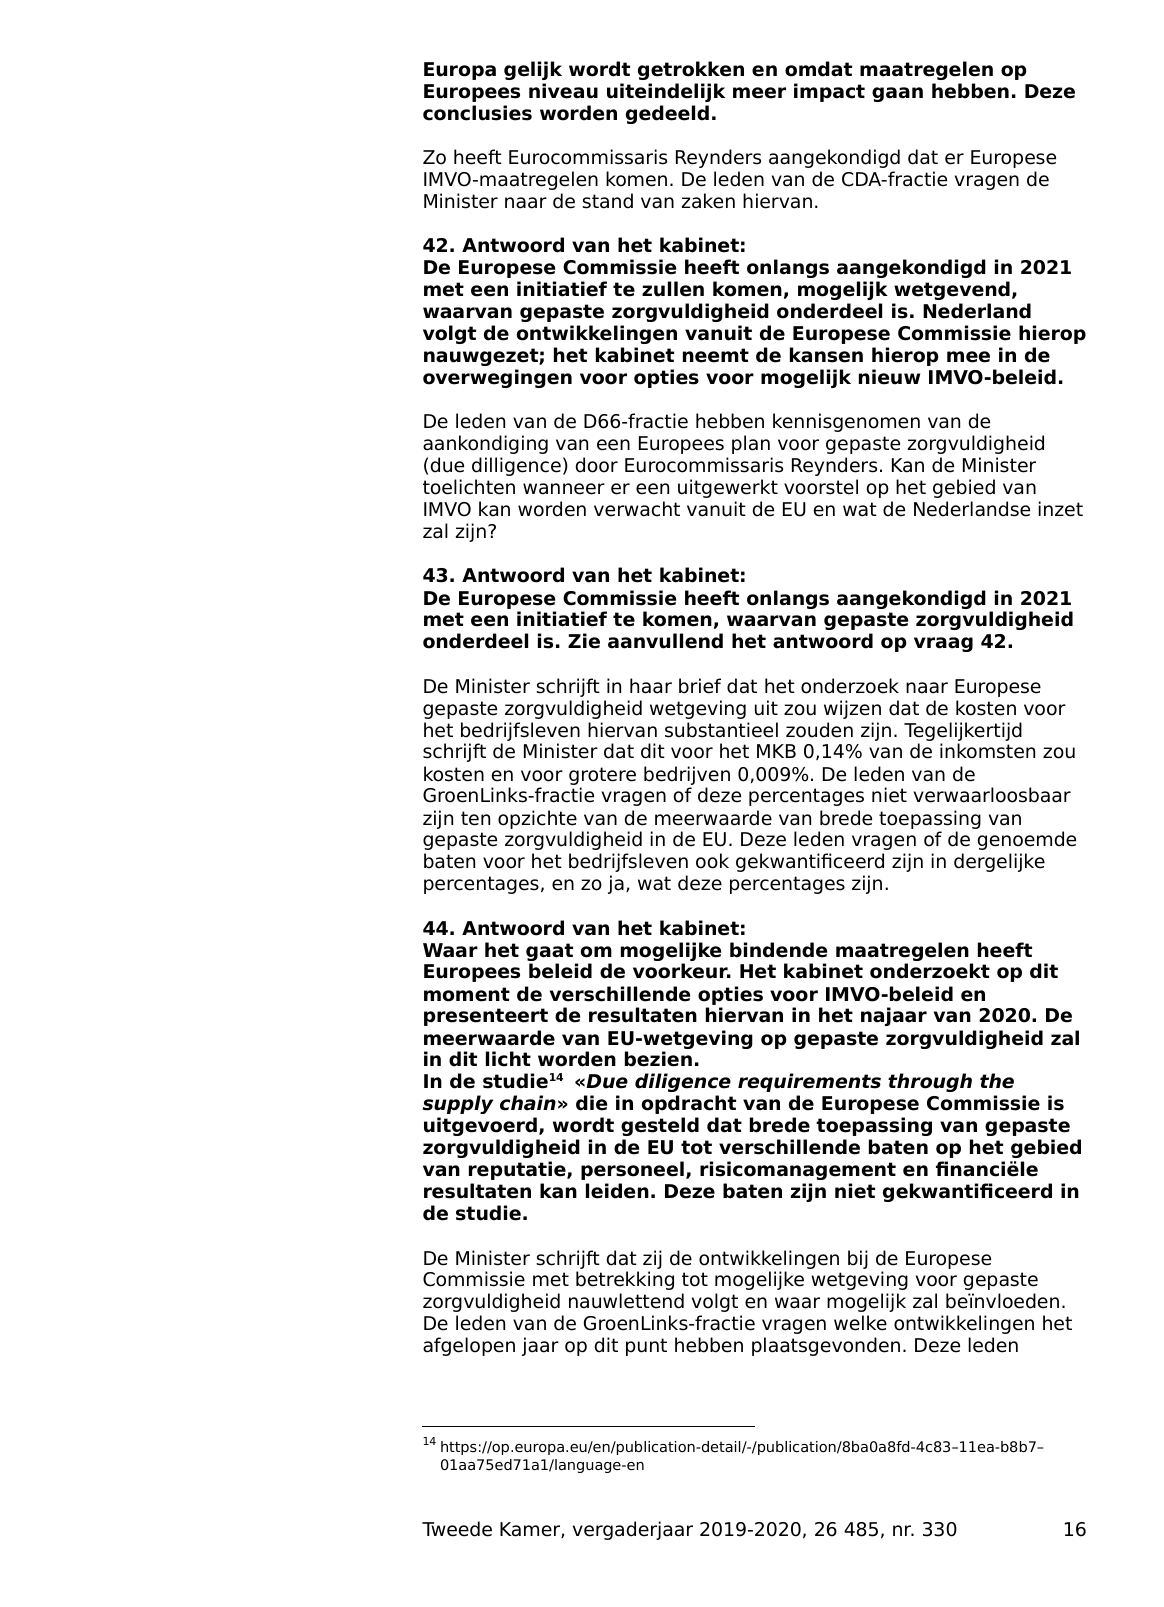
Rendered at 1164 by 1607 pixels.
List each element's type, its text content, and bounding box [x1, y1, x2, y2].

text De Minister schrijft in haar brief dat het onderzoek naar Europese gepaste zorgvuldigheid wetgeving uit zou wijzen dat de kosten voor het bedrijfsleven hiervan substantieel zouden zijn. Tegelijkertijd schrijft de Minister dat dit voor het MKB 0,14% van de inkomsten zou kosten en voor grotere bedrijven 0,009%. De leden van de GroenLinks-fractie vragen of deze percentages niet verwaarloosbaar zijn ten opzichte van de meerwaarde van brede toepassing van gepaste zorgvuldigheid in de EU. Deze leden vragen of de genoemde baten voor het bedrijfsleven ook gekwantificeerd zijn in dergelijke percentages, en zo ja, wat deze percentages zijn. [422, 676, 1087, 895]
text De leden van de D66-fractie hebben kennisgenomen van de aankondiging van een Europees plan voor gepaste zorgvuldigheid (due dilligence) door Eurocommissaris Reynders. Kan de Minister toelichten wanneer er een uitgewerkt voorstel op het gebied van IMVO kan worden verwacht vanuit de EU en wat de Nederlandse inzet zal zijn? [422, 411, 1087, 543]
text 42. Antwoord van het kabinet: [422, 235, 1087, 257]
text De Minister schrijft dat zij de ontwikkelingen bij de Europese Commissie met betrekking tot mogelijke wetgeving voor gepaste zorgvuldigheid nauwlettend volgt en waar mogelijk zal beïnvloeden. De leden van de GroenLinks-fractie vragen welke ontwikkelingen het afgelopen jaar op dit punt hebben plaatsgevonden. Deze leden [422, 1247, 1087, 1357]
text 43. Antwoord van het kabinet: [422, 565, 1087, 587]
text In de studie «Due diligence requirements through the supply chain» die in opdracht van de Europese Commissie is uitgevoerd, wordt gesteld dat brede toepassing van gepaste zorgvuldigheid in de EU tot verschillende baten op het gebied van reputatie, personeel, risicomanagement en financiële resultaten kan leiden. Deze baten zijn niet gekwantificeerd in de studie. [422, 1071, 1087, 1225]
text Zo heeft Eurocommissaris Reynders aangekondigd dat er Europese IMVO-maatregelen komen. De leden van de CDA-fractie vragen de Minister naar de stand van zaken hiervan. [422, 147, 1087, 213]
text Waar het gaat om mogelijke bindende maatregelen heeft Europees beleid de voorkeur. Het kabinet onderzoekt op dit moment de verschillende opties voor IMVO-beleid en presenteert de resultaten hiervan in het najaar van 2020. De meerwaarde van EU-wetgeving op gepaste zorgvuldigheid zal in dit licht worden bezien. [422, 939, 1087, 1071]
text Europa gelijk wordt getrokken en omdat maatregelen op Europees niveau uiteindelijk meer impact gaan hebben. Deze conclusies worden gedeeld. [422, 59, 1087, 125]
text De Europese Commissie heeft onlangs aangekondigd in 2021 met een initiatief te zullen komen, mogelijk wetgevend, waarvan gepaste zorgvuldigheid onderdeel is. Nederland volgt de ontwikkelingen vanuit de Europese Commissie hierop nauwgezet; het kabinet neemt de kansen hierop mee in de overwegingen voor opties voor mogelijk nieuw IMVO-beleid. [422, 257, 1087, 389]
text De Europese Commissie heeft onlangs aangekondigd in 2021 met een initiatief te komen, waarvan gepaste zorgvuldigheid onderdeel is. Zie aanvullend het antwoord op vraag 42. [422, 587, 1087, 653]
text 44. Antwoord van het kabinet: [422, 917, 1087, 939]
text https://op.europa.eu/en/publication-detail/-/publication/8ba0a8fd-4c83–11ea-b8b7–01aa75ed71a1/language-en [422, 1435, 1087, 1474]
